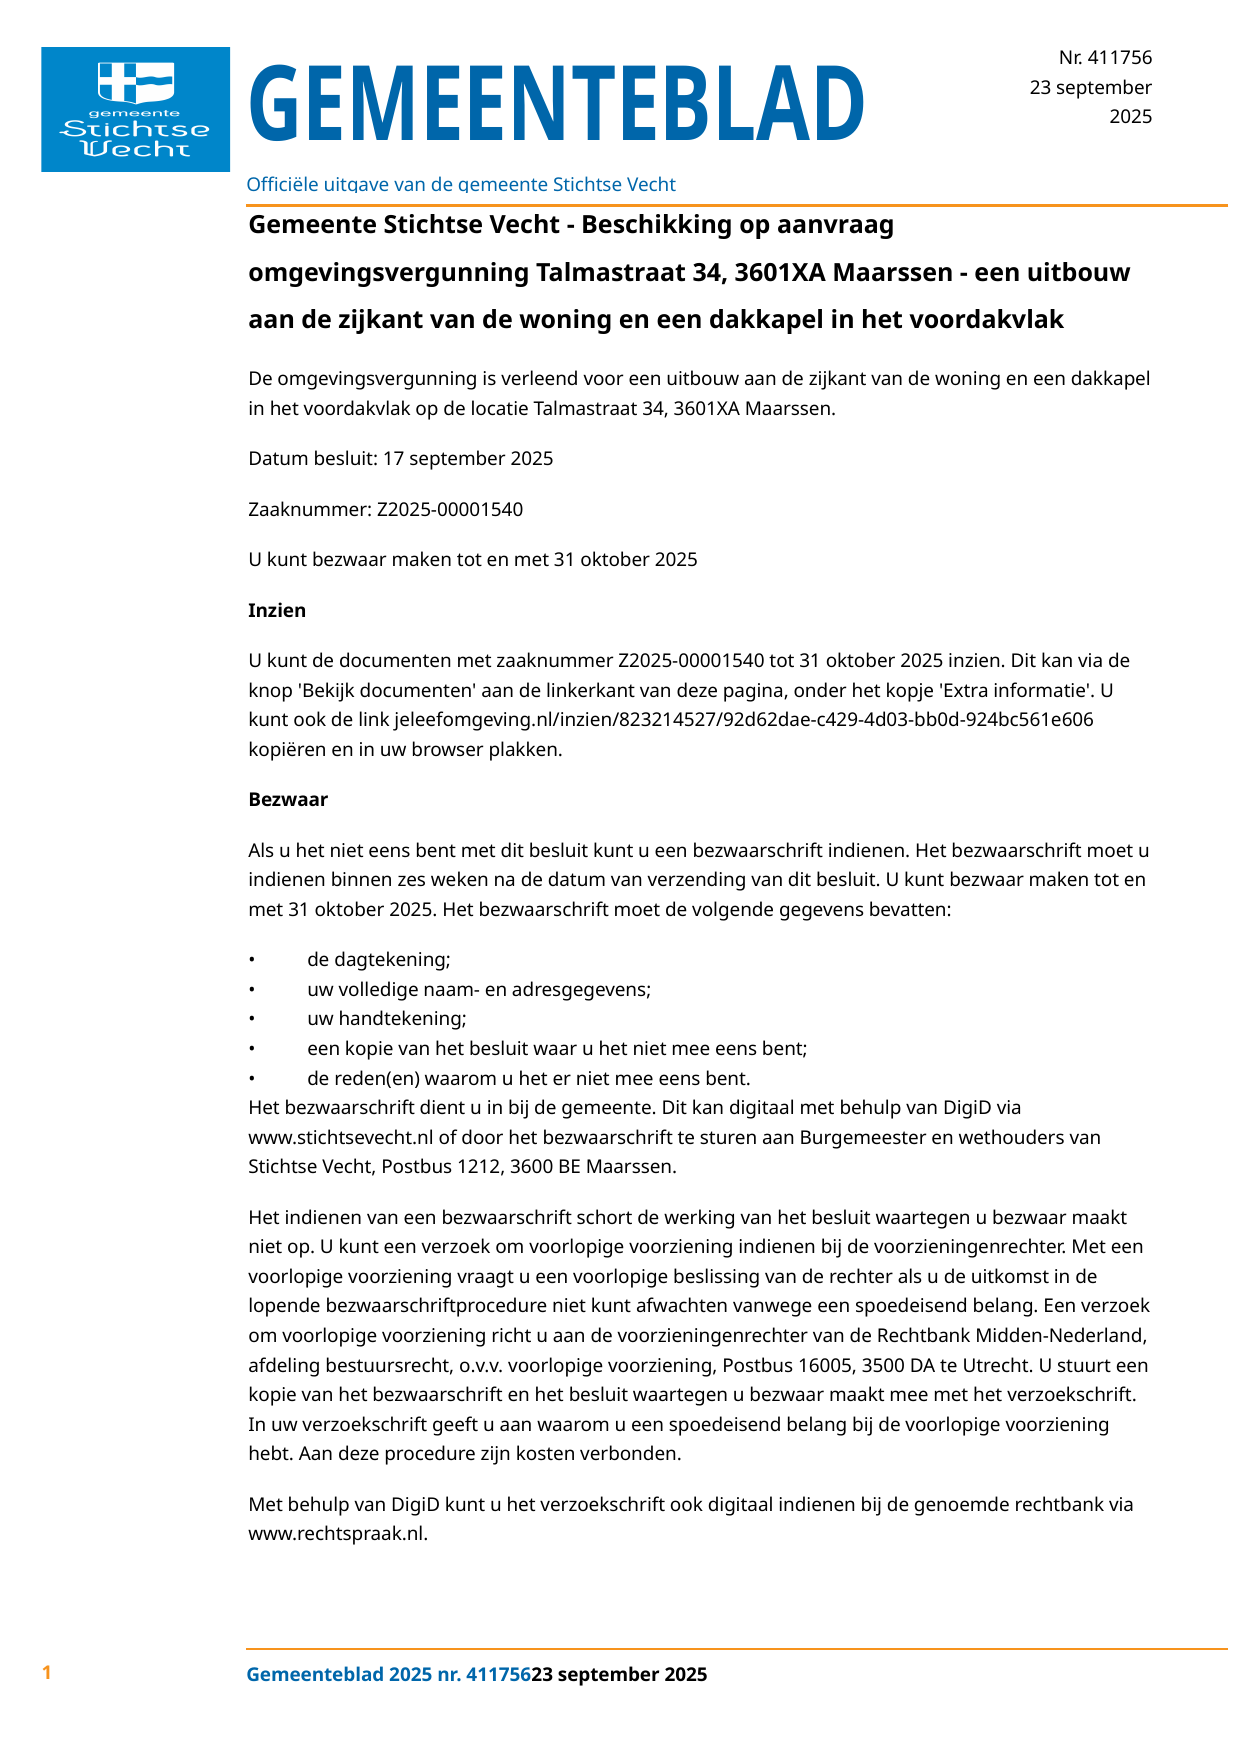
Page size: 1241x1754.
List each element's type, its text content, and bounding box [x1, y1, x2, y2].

text U kunt bezwaar maken tot en met 31 oktober 2025 [248, 546, 1152, 572]
list de reden(en) waarom u het er niet mee eens bent. [248, 1065, 1152, 1090]
text Het indienen van een bezwaarschrift schort de werking van het besluit waartegen u bezwaar maakt niet op. U kunt een verzoek om voorlopige voorziening indienen bij de voorzieningenrechter. Met een voorlopige voorziening vraagt u een voorlopige beslissing van de rechter als u de uitkomst in de lopende bezwaarschriftprocedure niet kunt afwachten vanwege een spoedeisend belang. Een verzoek om voorlopige voorziening richt u aan de voorzieningenrechter van de Rechtbank Midden-Nederland, afdeling bestuursrecht, o.v.v. voorlopige voorziening, Postbus 16005, 3500 DA te Utrecht. U stuurt een kopie van het bezwaarschrift en het besluit waartegen u bezwaar maakt mee met het verzoekschrift. In uw verzoekschrift geeft u aan waarom u een spoedeisend belang bij de voorlopige voorziening hebt. Aan deze procedure zijn kosten verbonden. [248, 1204, 1152, 1466]
text Datum besluit: 17 september 2025 [248, 446, 1152, 471]
text Met behulp van DigiD kunt u het verzoekschrift ook digitaal indienen bij de genoemde rechtbank via www.rechtspraak.nl. [248, 1491, 1152, 1546]
text Gemeente Stichtse Vecht - Beschikking op aanvraag omgevingsvergunning Talmastraat 34, 3601XA Maarssen - een uitbouw aan de zijkant van de woning en een dakkapel in het voordakvlak [248, 207, 1152, 336]
text Het bezwaarschrift dient u in bij de gemeente. Dit kan digitaal met behulp van DigiD via www.stichtsevecht.nl of door het bezwaarschrift te sturen aan Burgemeester en wethouders van Stichtse Vecht, Postbus 1212, 3600 BE Maarssen. [248, 1094, 1152, 1179]
list de dagtekening; [248, 946, 1152, 972]
text Zaaknummer: Z2025-00001540 [248, 496, 1152, 522]
picture [99, 63, 135, 101]
text Als u het niet eens bent met dit besluit kunt u een bezwaarschrift indienen. Het bezwaarschrift moet u indienen binnen zes weken na de datum van verzending van dit besluit. U kunt bezwaar maken tot en met 31 oktober 2025. Het bezwaarschrift moet de volgende gegevens bevatten: [248, 837, 1152, 922]
list een kopie van het besluit waar u het niet mee eens bent; [248, 1035, 1152, 1061]
text De omgevingsvergunning is verleend voor een uitbouw aan de zijkant van de woning en een dakkapel in het voordakvlak op de locatie Talmastraat 34, 3601XA Maarssen. [248, 366, 1152, 421]
text U kunt de documenten met zaaknummer Z2025-00001540 tot 31 oktober 2025 inzien. Dit kan via de knop 'Bekijk documenten' aan de linkerkant van deze pagina, onder het kopje 'Extra informatie'. U kunt ook de link jeleefomgeving.nl/inzien/823214527/92d62dae-c429-4d03-bb0d-924bc561e606 kopiëren en in uw browser plakken. [248, 647, 1152, 762]
list uw handtekening; [248, 1006, 1152, 1031]
text Bezwaar [248, 786, 1152, 812]
picture [137, 63, 174, 103]
text Inzien [248, 597, 1152, 622]
list uw volledige naam- en adresgegevens; [248, 976, 1152, 1002]
